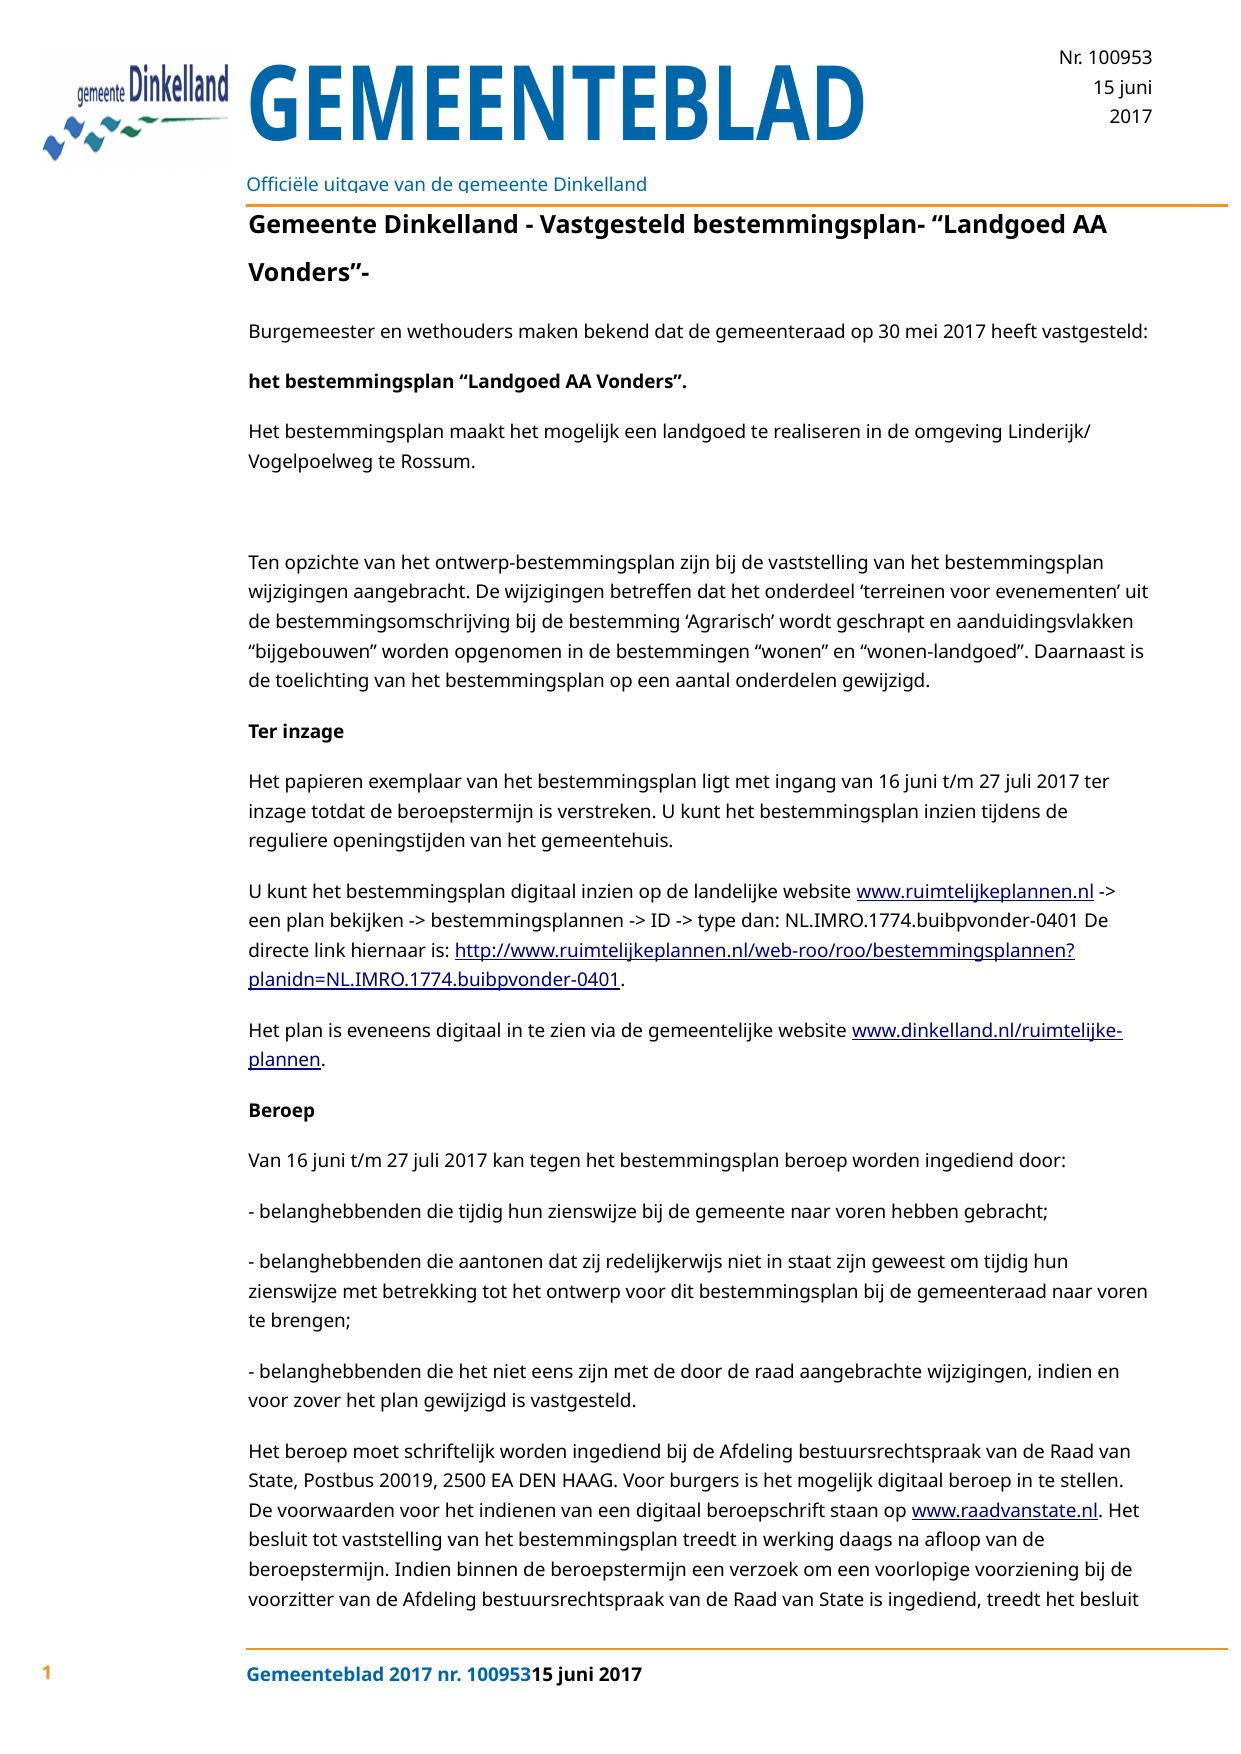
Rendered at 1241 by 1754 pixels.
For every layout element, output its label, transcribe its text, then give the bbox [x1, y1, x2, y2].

text U kunt het bestemmingsplan digitaal inzien op de landelijke website www.ruimtelijkeplannen.nl -> een plan bekijken -> bestemmingsplannen -> ID -> type dan: NL.IMRO.1774.buibpvonder-0401 De directe link hiernaar is: http://www.ruimtelijkeplannen.nl/web-roo/roo/bestemmingsplannen?planidn=NL.IMRO.1774.buibpvonder-0401. [248, 878, 1152, 992]
text Burgemeester en wethouders maken bekend dat de gemeenteraad op 30 mei 2017 heeft vastgesteld: [248, 318, 1152, 344]
text Beroep [248, 1097, 1152, 1123]
text - belanghebbenden die tijdig hun zienswijze bij de gemeente naar voren hebben gebracht; [248, 1198, 1152, 1224]
picture [41, 47, 231, 172]
text Ten opzichte van het ontwerp-bestemmingsplan zijn bij de vaststelling van het bestemmingsplan wijzigingen aangebracht. De wijzigingen betreffen dat het onderdeel ‘terreinen voor evenementen’ uit de bestemmingsomschrijving bij de bestemming ‘Agrarisch’ wordt geschrapt en aanduidingsvlakken “bijgebouwen” worden opgenomen in de bestemmingen “wonen” en “wonen-landgoed”. Daarnaast is de toelichting van het bestemmingsplan op een aantal onderdelen gewijzigd. [248, 549, 1152, 693]
text Het bestemmingsplan maakt het mogelijk een landgoed te realiseren in de omgeving Linderijk/ Vogelpoelweg te Rossum. [248, 419, 1152, 474]
text Ter inzage [248, 718, 1152, 744]
text Het beroep moet schriftelijk worden ingediend bij de Afdeling bestuursrechtspraak van de Raad van State, Postbus 20019, 2500 EA DEN HAAG. Voor burgers is het mogelijk digitaal beroep in te stellen. De voorwaarden voor het indienen van een digitaal beroepschrift staan op www.raadvanstate.nl. Het besluit tot vaststelling van het bestemmingsplan treedt in werking daags na afloop van de beroepstermijn. Indien binnen de beroepstermijn een verzoek om een voorlopige voorziening bij de voorzitter van de Afdeling bestuursrechtspraak van de Raad van State is ingediend, treedt het besluit [248, 1438, 1152, 1612]
text - belanghebbenden die het niet eens zijn met de door de raad aangebrachte wijzigingen, indien en voor zover het plan gewijzigd is vastgesteld. [248, 1358, 1152, 1413]
text Het plan is eveneens digitaal in te zien via de gemeentelijke website www.dinkelland.nl/ruimtelijke-plannen. [248, 1017, 1152, 1072]
text Het papieren exemplaar van het bestemmingsplan ligt met ingang van 16 juni t/m 27 juli 2017 ter inzage totdat de beroepstermijn is verstreken. U kunt het bestemmingsplan inzien tijdens de reguliere openingstijden van het gemeentehuis. [248, 768, 1152, 853]
text Van 16 juni t/m 27 juli 2017 kan tegen het bestemmingsplan beroep worden ingediend door: [248, 1147, 1152, 1173]
text het bestemmingsplan “Landgoed AA Vonders”. [248, 368, 1152, 394]
text Gemeente Dinkelland - Vastgesteld bestemmingsplan- “Landgoed AA Vonders”- [248, 207, 1152, 288]
text - belanghebbenden die aantonen dat zij redelijkerwijs niet in staat zijn geweest om tijdig hun zienswijze met betrekking tot het ontwerp voor dit bestemmingsplan bij de gemeenteraad naar voren te brengen; [248, 1248, 1152, 1333]
